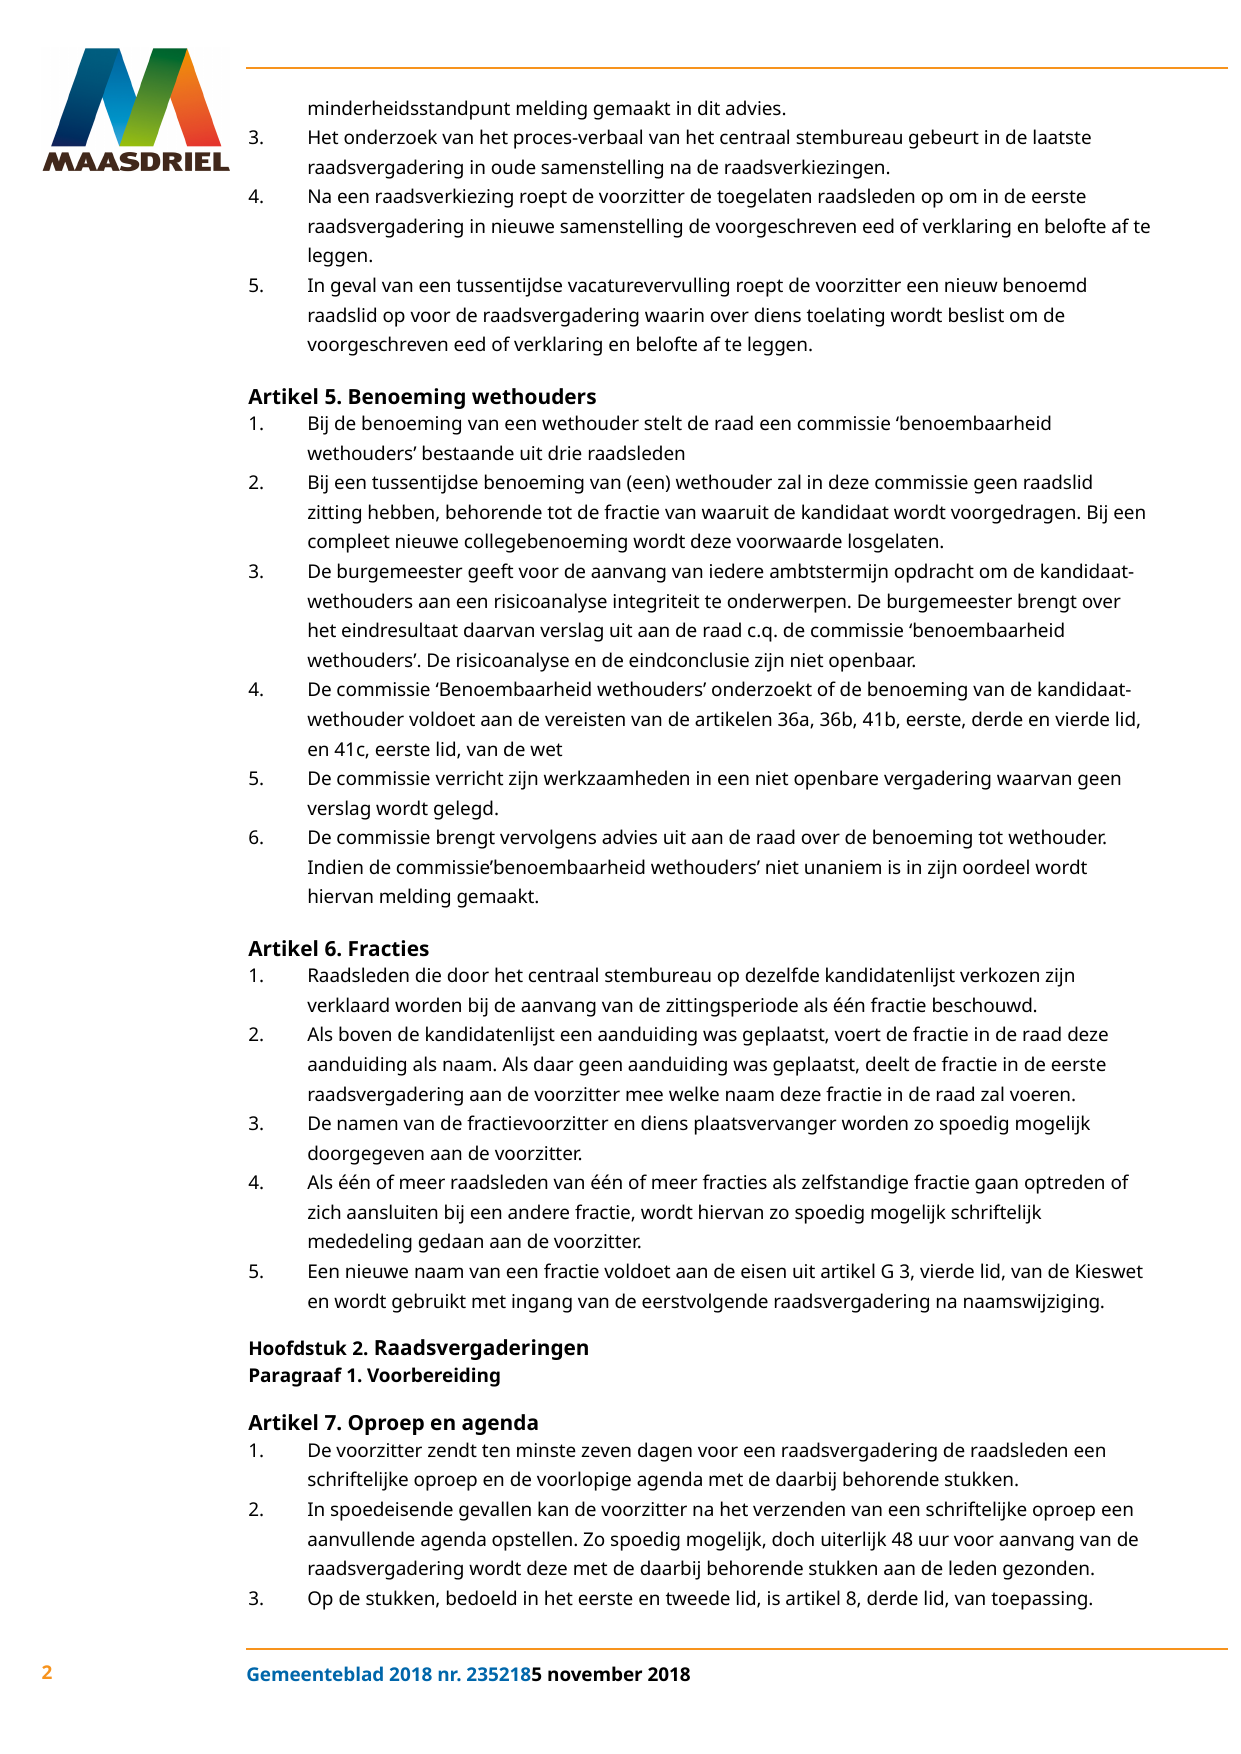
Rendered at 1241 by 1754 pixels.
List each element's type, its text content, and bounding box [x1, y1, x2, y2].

text Artikel 6. Fracties [248, 934, 1152, 962]
list De voorzitter zendt ten minste zeven dagen voor een raadsvergadering de raadsleden een schriftelijke oproep en de voorlopige agenda met de daarbij behorende stukken. [248, 1437, 1152, 1492]
picture [41, 47, 231, 172]
list Na een raadsverkiezing roept de voorzitter de toegelaten raadsleden op om in de eerste raadsvergadering in nieuwe samenstelling de voorgeschreven eed of verklaring en belofte af te leggen. [248, 183, 1152, 268]
text Artikel 7. Oproep en agenda [248, 1408, 1152, 1437]
list Als één of meer raadsleden van één of meer fracties als zelfstandige fractie gaan optreden of zich aansluiten bij een andere fractie, wordt hiervan zo spoedig mogelijk schriftelijk mededeling gedaan aan de voorzitter. [248, 1169, 1152, 1254]
list Bij de benoeming van een wethouder stelt de raad een commissie ‘benoembaarheid wethouders’ bestaande uit drie raadsleden [248, 410, 1152, 466]
list De commissie brengt vervolgens advies uit aan de raad over de benoeming tot wethouder. Indien de commissie’benoembaarheid wethouders’ niet unaniem is in zijn oordeel wordt hiervan melding gemaakt. [248, 824, 1152, 909]
text Hoofdstuk 2. Raadsvergaderingen [248, 1333, 1152, 1362]
list De commissie ‘Benoembaarheid wethouders’ onderzoekt of de benoeming van de kandidaat-wethouder voldoet aan de vereisten van de artikelen 36a, 36b, 41b, eerste, derde en vierde lid, en 41c, eerste lid, van de wet [248, 677, 1152, 761]
list Als boven de kandidatenlijst een aanduiding was geplaatst, voert de fractie in de raad deze aanduiding als naam. Als daar geen aanduiding was geplaatst, deelt de fractie in de eerste raadsvergadering aan de voorzitter mee welke naam deze fractie in de raad zal voeren. [248, 1022, 1152, 1107]
list In spoedeisende gevallen kan de voorzitter na het verzenden van een schriftelijke oproep een aanvullende agenda opstellen. Zo spoedig mogelijk, doch uiterlijk 48 uur voor aanvang van de raadsvergadering wordt deze met de daarbij behorende stukken aan de leden gezonden. [248, 1496, 1152, 1581]
list De commissie verricht zijn werkzaamheden in een niet openbare vergadering waarvan geen verslag wordt gelegd. [248, 765, 1152, 821]
list Een nieuwe naam van een fractie voldoet aan de eisen uit artikel G 3, vierde lid, van de Kieswet en wordt gebruikt met ingang van de eerstvolgende raadsvergadering na naamswijziging. [248, 1258, 1152, 1314]
list Raadsleden die door het centraal stembureau op dezelfde kandidatenlijst verkozen zijn verklaard worden bij de aanvang van de zittingsperiode als één fractie beschouwd. [248, 962, 1152, 1018]
text Artikel 5. Benoeming wethouders [248, 382, 1152, 410]
list De namen van de fractievoorzitter en diens plaatsvervanger worden zo spoedig mogelijk doorgegeven aan de voorzitter. [248, 1110, 1152, 1166]
list Bij een tussentijdse benoeming van (een) wethouder zal in deze commissie geen raadslid zitting hebben, behorende tot de fractie van waaruit de kandidaat wordt voorgedragen. Bij een compleet nieuwe collegebenoeming wordt deze voorwaarde losgelaten. [248, 469, 1152, 554]
list minderheidsstandpunt melding gemaakt in dit advies. [248, 95, 1152, 121]
list De burgemeester geeft voor de aanvang van iedere ambtstermijn opdracht om de kandidaat-wethouders aan een risicoanalyse integriteit te onderwerpen. De burgemeester brengt over het eindresultaat daarvan verslag uit aan de raad c.q. de commissie ‘benoembaarheid wethouders’. De risicoanalyse en de eindconclusie zijn niet openbaar. [248, 558, 1152, 673]
list Op de stukken, bedoeld in het eerste en tweede lid, is artikel 8, derde lid, van toepassing. [248, 1585, 1152, 1611]
list In geval van een tussentijdse vacaturevervulling roept de voorzitter een nieuw benoemd raadslid op voor de raadsvergadering waarin over diens toelating wordt beslist om de voorgeschreven eed of verklaring en belofte af te leggen. [248, 272, 1152, 357]
list Het onderzoek van het proces-verbaal van het centraal stembureau gebeurt in de laatste raadsvergadering in oude samenstelling na de raadsverkiezingen. [248, 124, 1152, 180]
text Paragraaf 1. Voorbereiding [248, 1362, 1152, 1388]
